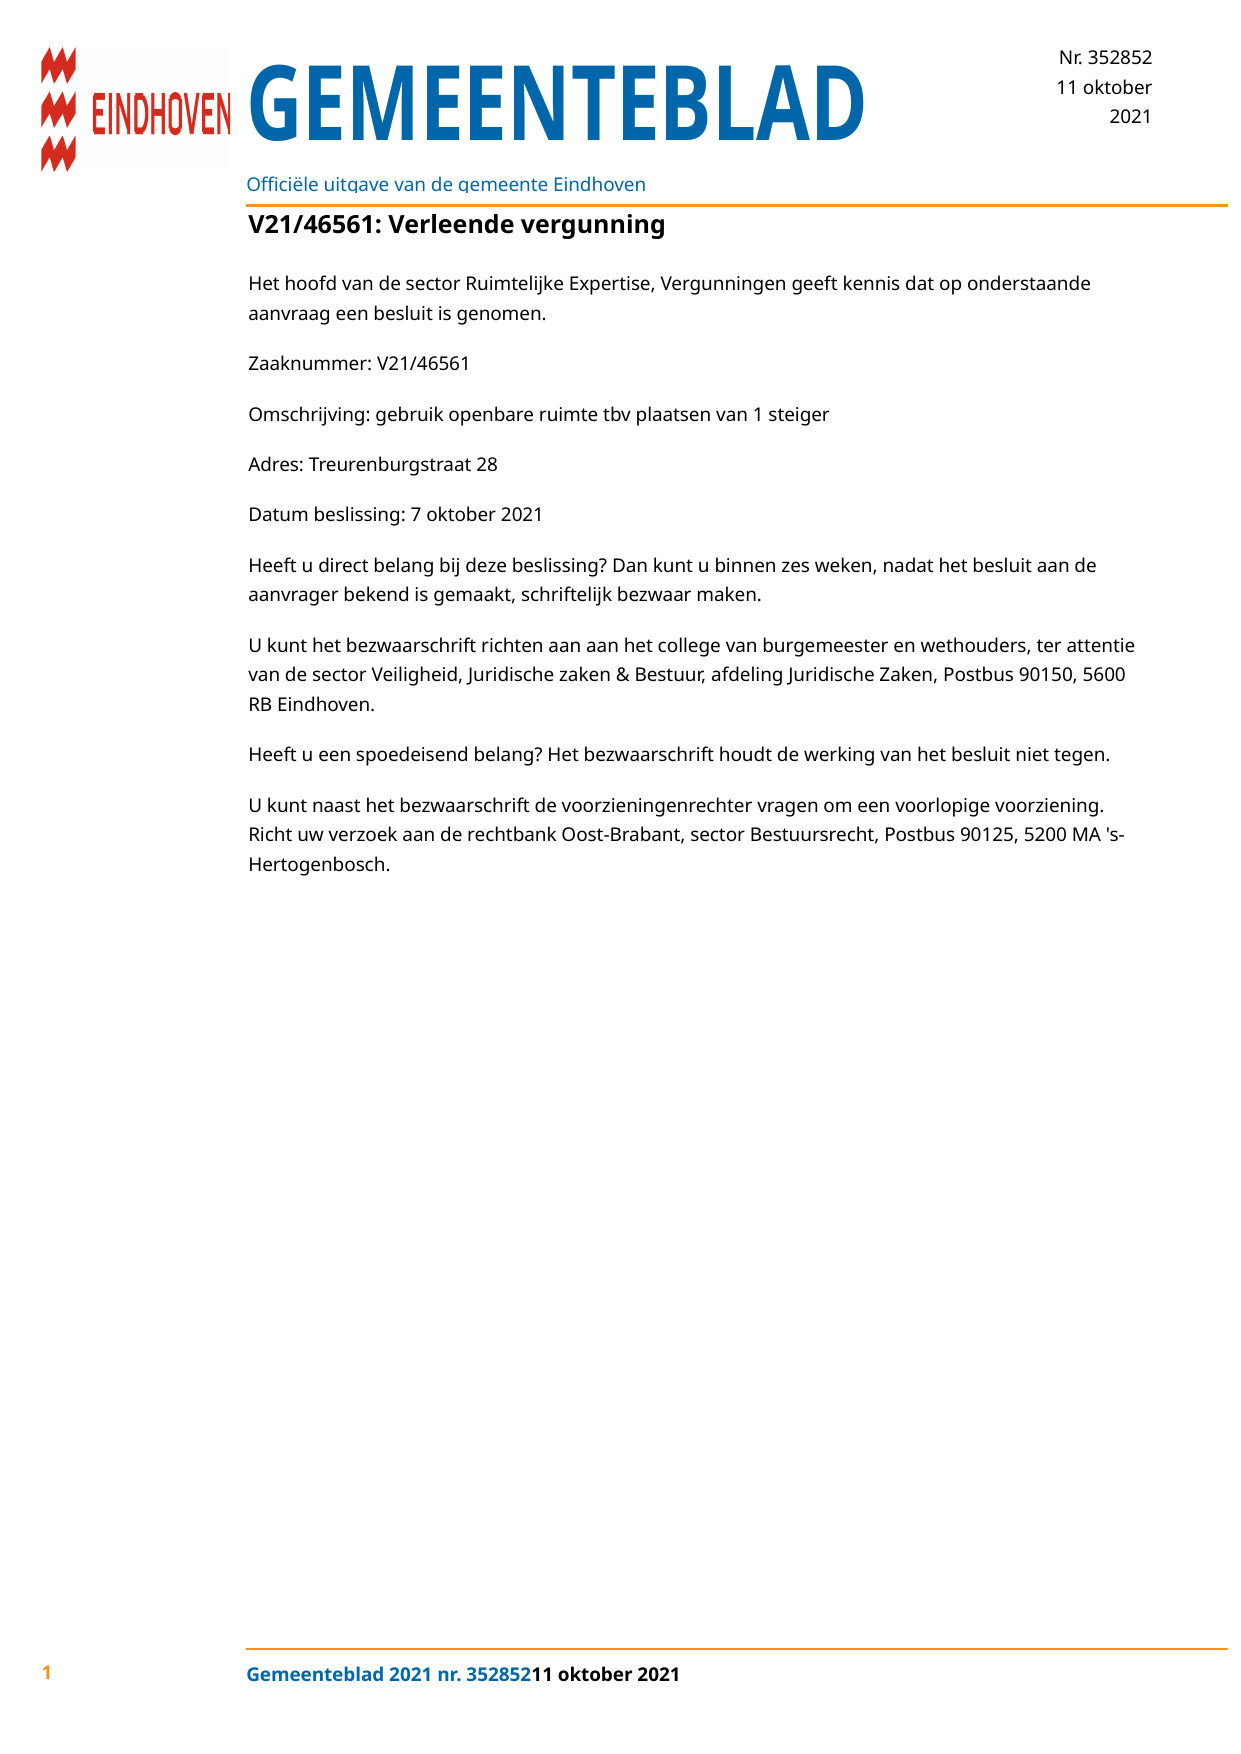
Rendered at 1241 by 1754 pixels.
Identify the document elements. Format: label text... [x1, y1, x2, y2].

text Zaaknummer: V21/46561 [248, 350, 1152, 376]
picture [41, 47, 231, 172]
text Adres: Treurenburgstraat 28 [248, 451, 1152, 477]
text U kunt het bezwaarschrift richten aan aan het college van burgemeester en wethouders, ter attentie van de sector Veiligheid, Juridische zaken & Bestuur, afdeling Juridische Zaken, Postbus 90150, 5600 RB Eindhoven. [248, 632, 1152, 717]
text Datum beslissing: 7 oktober 2021 [248, 502, 1152, 527]
text Heeft u een spoedeisend belang? Het bezwaarschrift houdt de werking van het besluit niet tegen. [248, 742, 1152, 767]
text Heeft u direct belang bij deze beslissing? Dan kunt u binnen zes weken, nadat het besluit aan de aanvrager bekend is gemaakt, schriftelijk bezwaar maken. [248, 552, 1152, 607]
text V21/46561: Verleende vergunning [248, 207, 1152, 241]
text Het hoofd van de sector Ruimtelijke Expertise, Vergunningen geeft kennis dat op onderstaande aanvraag een besluit is genomen. [248, 270, 1152, 326]
text U kunt naast het bezwaarschrift de voorzieningenrechter vragen om een voorlopige voorziening. Richt uw verzoek aan de rechtbank Oost-Brabant, sector Bestuursrecht, Postbus 90125, 5200 MA 's-Hertogenbosch. [248, 792, 1152, 877]
text Omschrijving: gebruik openbare ruimte tbv plaatsen van 1 steiger [248, 401, 1152, 426]
